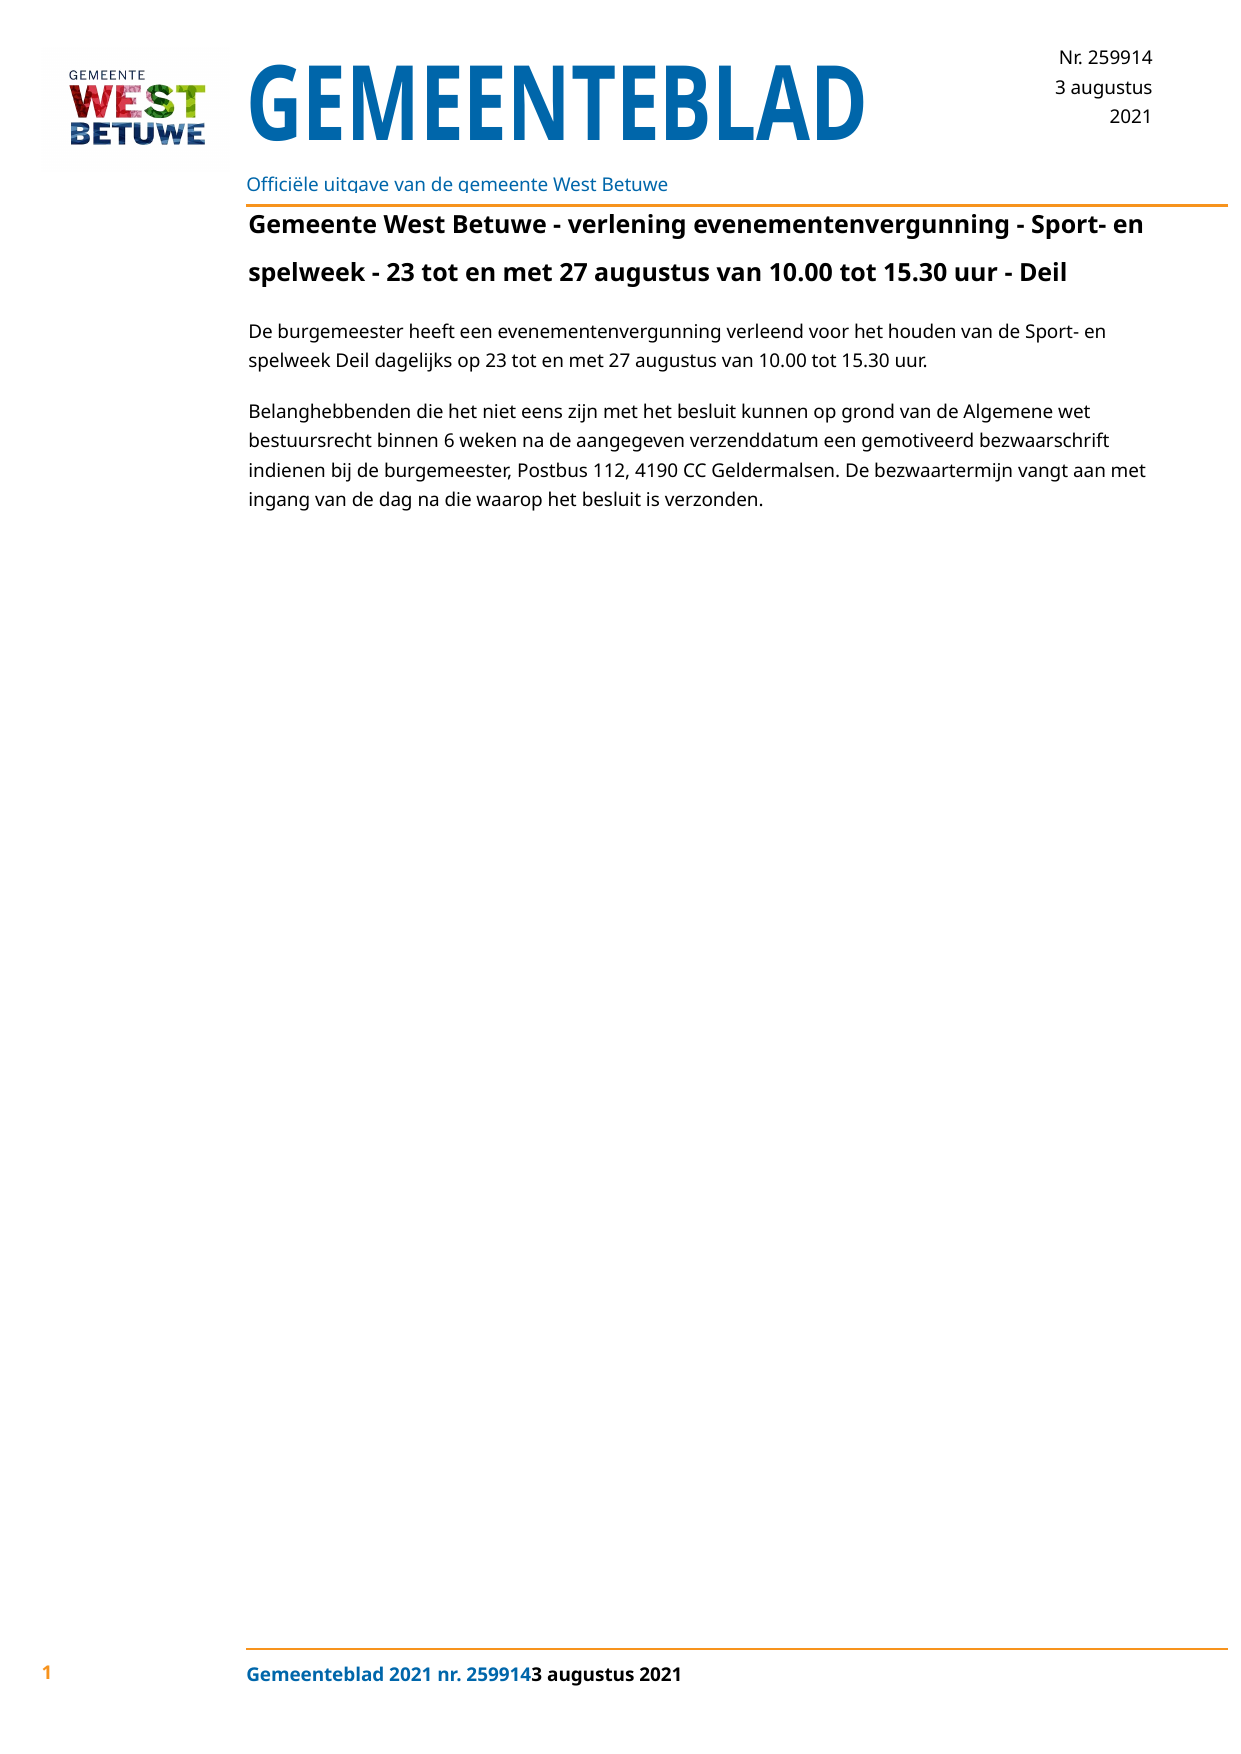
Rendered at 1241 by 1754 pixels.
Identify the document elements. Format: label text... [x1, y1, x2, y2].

text De burgemeester heeft een evenementenvergunning verleend voor het houden van de Sport- en spelweek Deil dagelijks op 23 tot en met 27 augustus van 10.00 tot 15.30 uur. [248, 318, 1152, 373]
picture [41, 47, 231, 172]
text Gemeente West Betuwe - verlening evenementenvergunning - Sport- en spelweek - 23 tot en met 27 augustus van 10.00 tot 15.30 uur - Deil [248, 207, 1152, 288]
text Belanghebbenden die het niet eens zijn met het besluit kunnen op grond van de Algemene wet bestuursrecht binnen 6 weken na de aangegeven verzenddatum een gemotiveerd bezwaarschrift indienen bij de burgemeester, Postbus 112, 4190 CC Geldermalsen. De bezwaartermijn vangt aan met ingang van de dag na die waarop het besluit is verzonden. [248, 398, 1152, 512]
